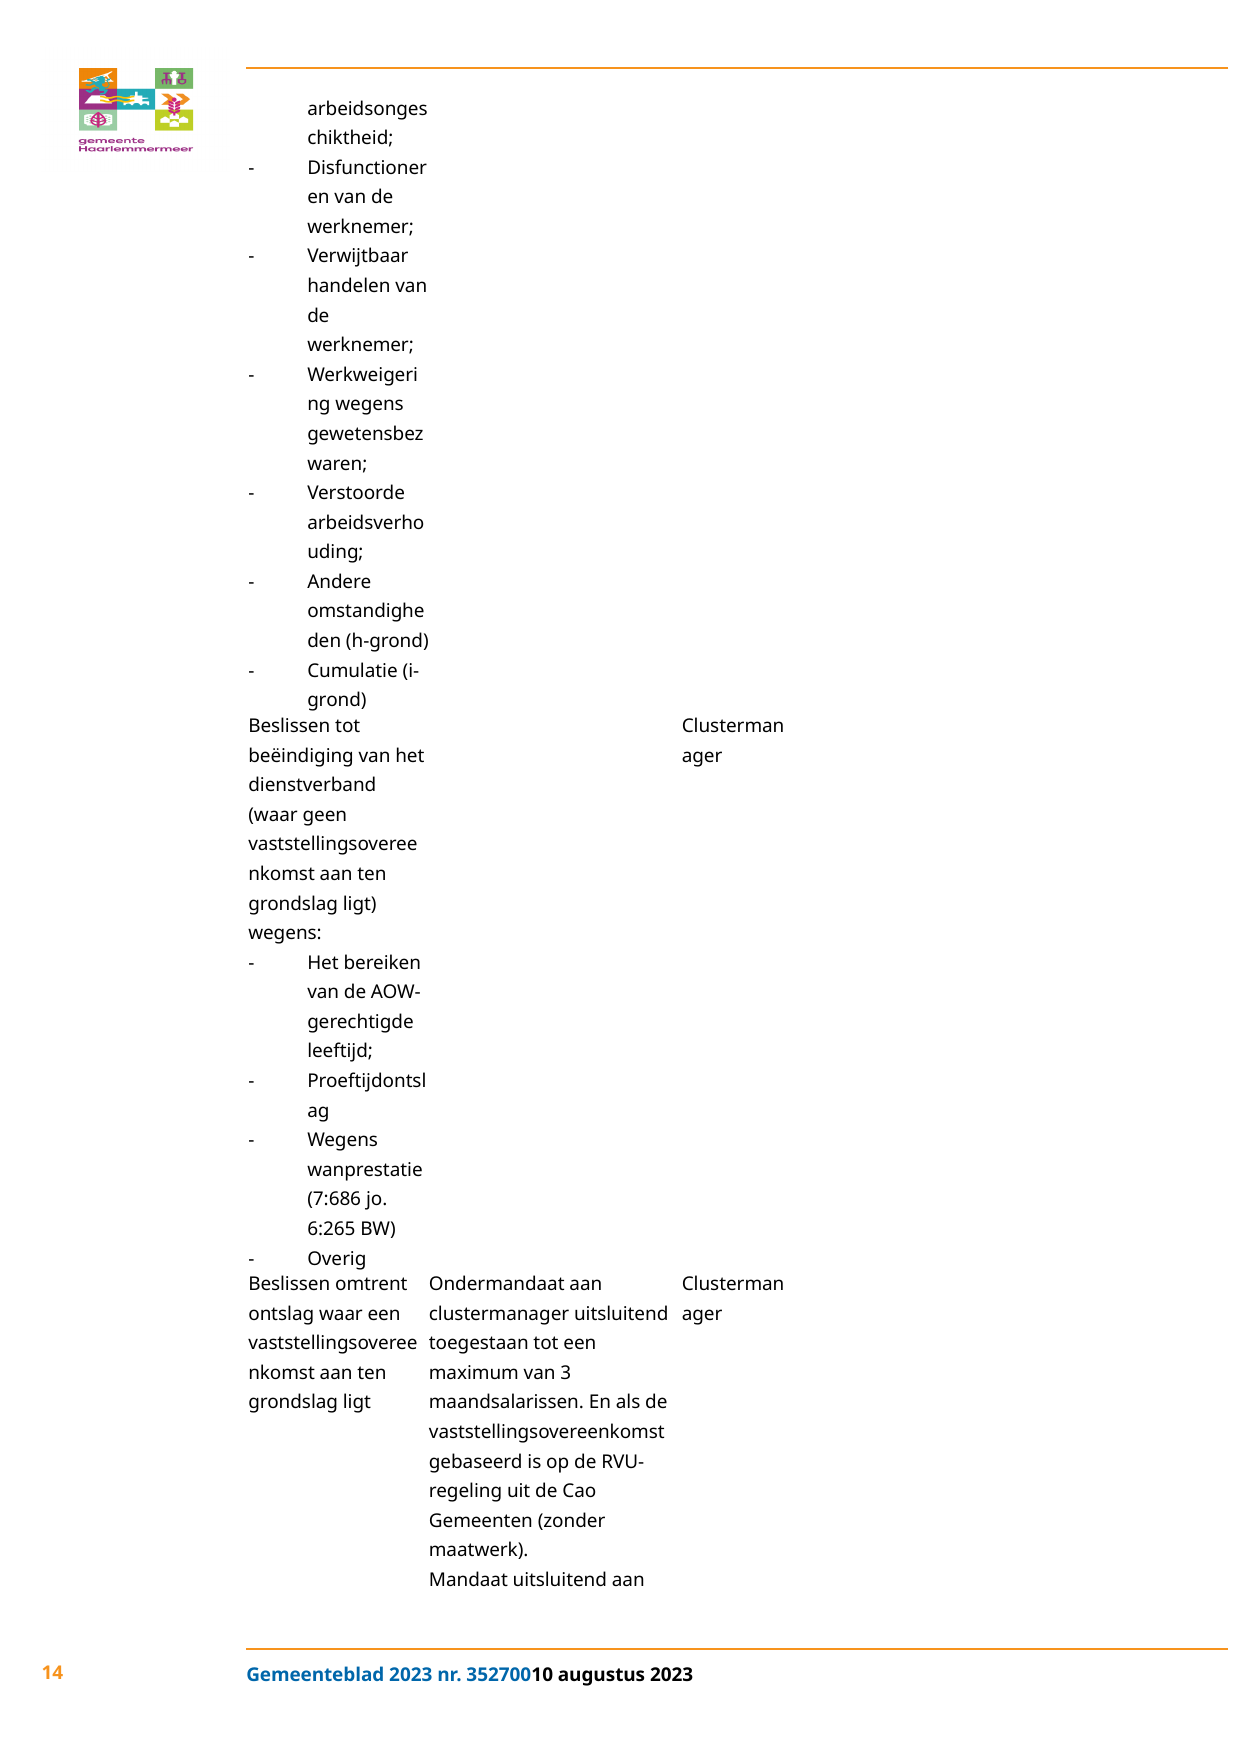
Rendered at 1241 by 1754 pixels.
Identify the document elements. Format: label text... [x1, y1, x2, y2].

table_cell Ondermandaat aan clustermanager uitsluitend toegestaan tot een maximum van 3 maandsalarissen. En als de vaststellingsovereenkomst gebaseerd is op de RVU-regeling uit de Cao Gemeenten (zonder maatwerk). Mandaat uitsluitend aan [429, 1270, 682, 1592]
table_cell arbeidsongeschiktheid; Disfunctioneren van de werknemer; Verwijtbaar handelen van de werknemer; Werkweigering wegens gewetensbezwaren; Verstoorde arbeidsverhouding; Andere omstandigheden (h-grond) Cumulatie (i-grond) [248, 95, 429, 712]
table_cell [682, 95, 790, 712]
table_cell [790, 712, 1152, 1270]
table_cell Clustermanager [682, 712, 790, 1270]
table_cell [790, 1270, 1152, 1592]
picture [41, 47, 231, 172]
table_cell [790, 95, 1152, 712]
table_cell [429, 712, 682, 1270]
table_cell Beslissen omtrent ontslag waar een vaststellingsovereenkomst aan ten grondslag ligt [248, 1270, 429, 1592]
table_cell Beslissen tot beëindiging van het dienstverband (waar geen vaststellingsovereenkomst aan ten grondslag ligt) wegens: Het bereiken van de AOW-gerechtigde leeftijd; Proeftijdontslag Wegens wanprestatie (7:686 jo. 6:265 BW) Overig [248, 712, 429, 1270]
table_cell [429, 95, 682, 712]
table_cell Clustermanager [682, 1270, 790, 1592]
